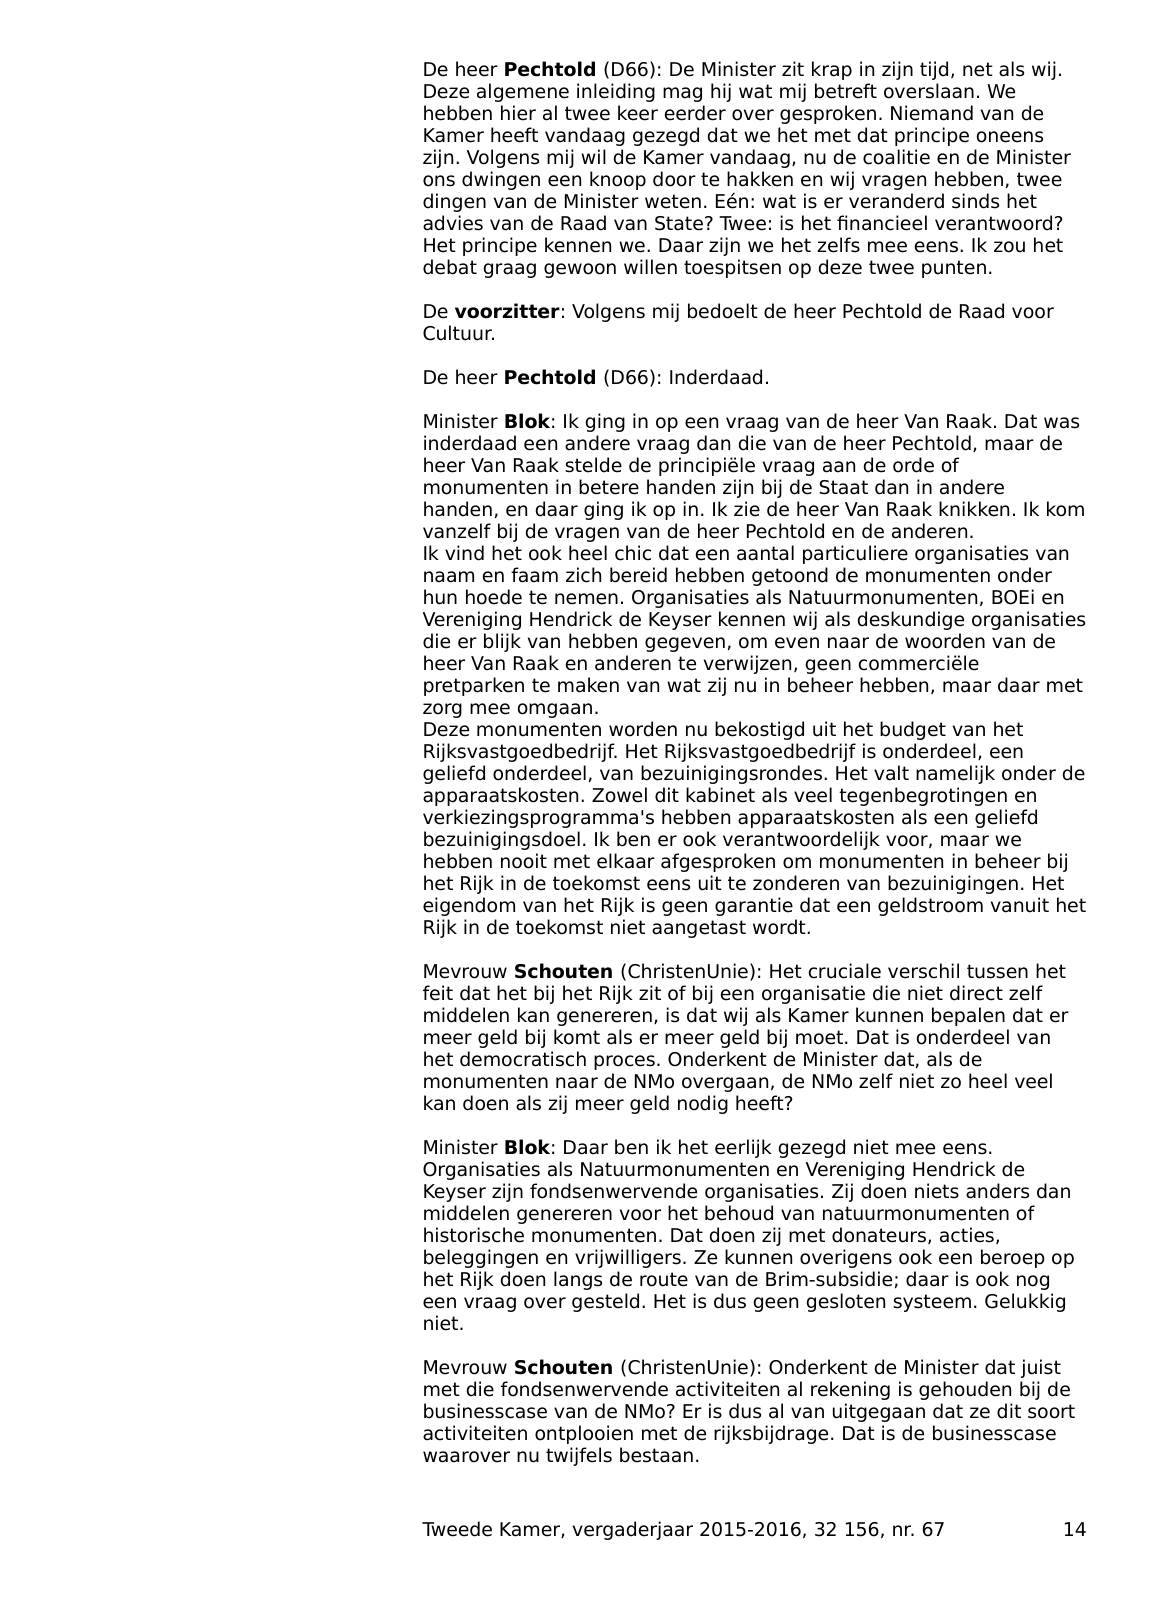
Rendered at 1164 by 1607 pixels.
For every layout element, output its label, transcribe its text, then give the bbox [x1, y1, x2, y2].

text Minister Blok: Daar ben ik het eerlijk gezegd niet mee eens. Organisaties als Natuurmonumenten en Vereniging Hendrick de Keyser zijn fondsenwervende organisaties. Zij doen niets anders dan middelen genereren voor het behoud van natuurmonumenten of historische monumenten. Dat doen zij met donateurs, acties, beleggingen en vrijwilligers. Ze kunnen overigens ook een beroep op het Rijk doen langs de route van de Brim-subsidie; daar is ook nog een vraag over gesteld. Het is dus geen gesloten systeem. Gelukkig niet. [422, 1137, 1087, 1335]
text Mevrouw Schouten (ChristenUnie): Het cruciale verschil tussen het feit dat het bij het Rijk zit of bij een organisatie die niet direct zelf middelen kan genereren, is dat wij als Kamer kunnen bepalen dat er meer geld bij komt als er meer geld bij moet. Dat is onderdeel van het democratisch proces. Onderkent de Minister dat, als de monumenten naar de NMo overgaan, de NMo zelf niet zo heel veel kan doen als zij meer geld nodig heeft? [422, 961, 1087, 1115]
text Deze monumenten worden nu bekostigd uit het budget van het Rijksvastgoedbedrijf. Het Rijksvastgoedbedrijf is onderdeel, een geliefd onderdeel, van bezuinigingsrondes. Het valt namelijk onder de apparaatskosten. Zowel dit kabinet als veel tegenbegrotingen en verkiezingsprogramma's hebben apparaatskosten als een geliefd bezuinigingsdoel. Ik ben er ook verantwoordelijk voor, maar we hebben nooit met elkaar afgesproken om monumenten in beheer bij het Rijk in de toekomst eens uit te zonderen van bezuinigingen. Het eigendom van het Rijk is geen garantie dat een geldstroom vanuit het Rijk in de toekomst niet aangetast wordt. [422, 719, 1087, 939]
text Ik vind het ook heel chic dat een aantal particuliere organisaties van naam en faam zich bereid hebben getoond de monumenten onder hun hoede te nemen. Organisaties als Natuurmonumenten, BOEi en Vereniging Hendrick de Keyser kennen wij als deskundige organisaties die er blijk van hebben gegeven, om even naar de woorden van de heer Van Raak en anderen te verwijzen, geen commerciële pretparken te maken van wat zij nu in beheer hebben, maar daar met zorg mee omgaan. [422, 543, 1087, 719]
text De voorzitter: Volgens mij bedoelt de heer Pechtold de Raad voor Cultuur. [422, 301, 1087, 345]
text Minister Blok: Ik ging in op een vraag van de heer Van Raak. Dat was inderdaad een andere vraag dan die van de heer Pechtold, maar de heer Van Raak stelde de principiële vraag aan de orde of monumenten in betere handen zijn bij de Staat dan in andere handen, en daar ging ik op in. Ik zie de heer Van Raak knikken. Ik kom vanzelf bij de vragen van de heer Pechtold en de anderen. [422, 411, 1087, 543]
text De heer Pechtold (D66): De Minister zit krap in zijn tijd, net als wij. Deze algemene inleiding mag hij wat mij betreft overslaan. We hebben hier al twee keer eerder over gesproken. Niemand van de Kamer heeft vandaag gezegd dat we het met dat principe oneens zijn. Volgens mij wil de Kamer vandaag, nu de coalitie en de Minister ons dwingen een knoop door te hakken en wij vragen hebben, twee dingen van de Minister weten. Eén: wat is er veranderd sinds het advies van de Raad van State? Twee: is het financieel verantwoord? Het principe kennen we. Daar zijn we het zelfs mee eens. Ik zou het debat graag gewoon willen toespitsen op deze twee punten. [422, 59, 1087, 279]
text De heer Pechtold (D66): Inderdaad. [422, 367, 1087, 389]
text Mevrouw Schouten (ChristenUnie): Onderkent de Minister dat juist met die fondsenwervende activiteiten al rekening is gehouden bij de businesscase van de NMo? Er is dus al van uitgegaan dat ze dit soort activiteiten ontplooien met de rijksbijdrage. Dat is de businesscase waarover nu twijfels bestaan. [422, 1357, 1087, 1467]
